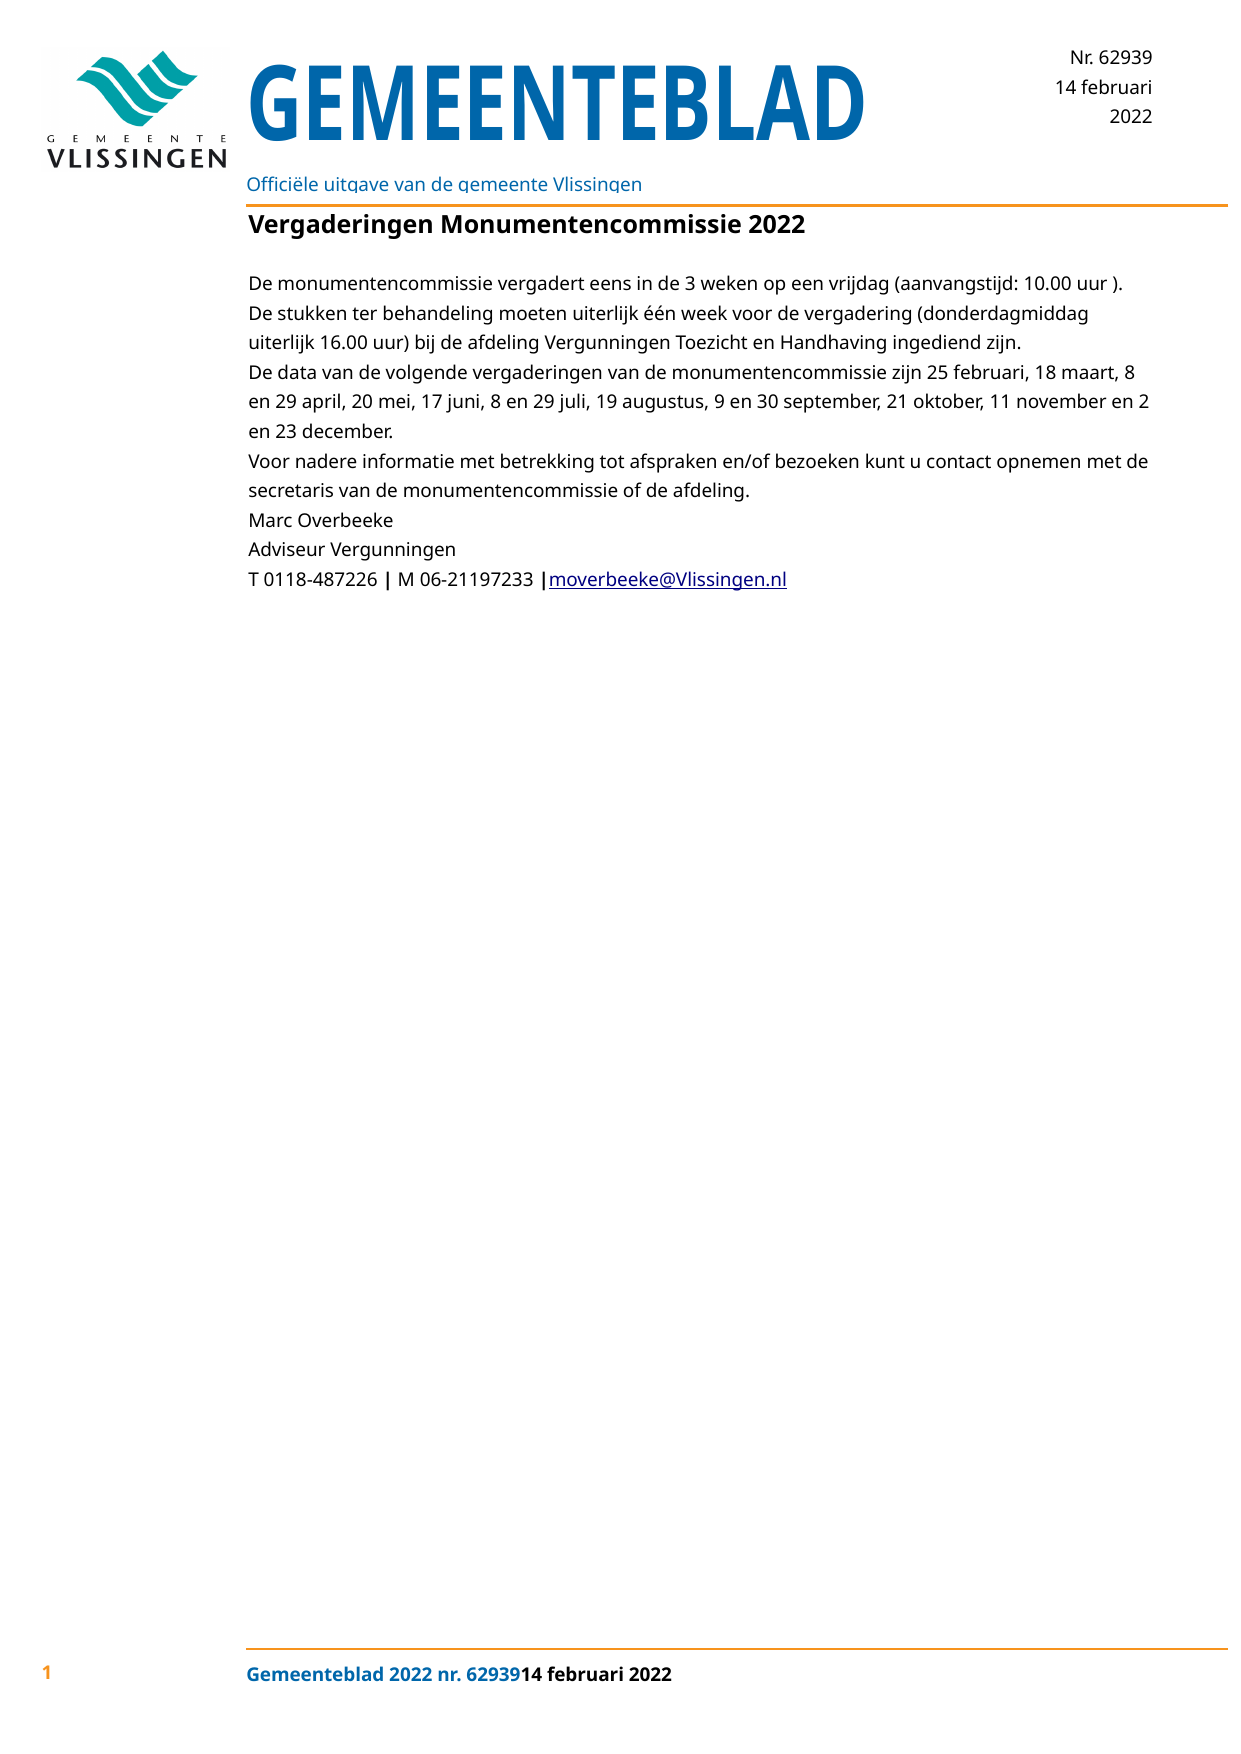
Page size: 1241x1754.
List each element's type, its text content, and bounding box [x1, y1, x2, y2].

text Vergaderingen Monumentencommissie 2022 [248, 207, 1152, 241]
text De monumentencommissie vergadert eens in de 3 weken op een vrijdag (aanvangstijd: 10.00 uur ). [248, 270, 1152, 296]
text Voor nadere informatie met betrekking tot afspraken en/of bezoeken kunt u contact opnemen met de secretaris van de monumentencommissie of de afdeling. [248, 448, 1152, 503]
text De data van de volgende vergaderingen van de monumentencommissie zijn 25 februari, 18 maart, 8 en 29 april, 20 mei, 17 juni, 8 en 29 juli, 19 augustus, 9 en 30 september, 21 oktober, 11 november en 2 en 23 december. [248, 359, 1152, 444]
text Marc Overbeeke [248, 507, 1152, 533]
text T 0118-487226 | M 06-21197233 |moverbeeke@Vlissingen.nl [248, 566, 1152, 592]
text De stukken ter behandeling moeten uiterlijk één week voor de vergadering (donderdagmiddag uiterlijk 16.00 uur) bij de afdeling Vergunningen Toezicht en Handhaving ingediend zijn. [248, 300, 1152, 355]
picture [41, 47, 231, 172]
text Adviseur Vergunningen [248, 537, 1152, 562]
